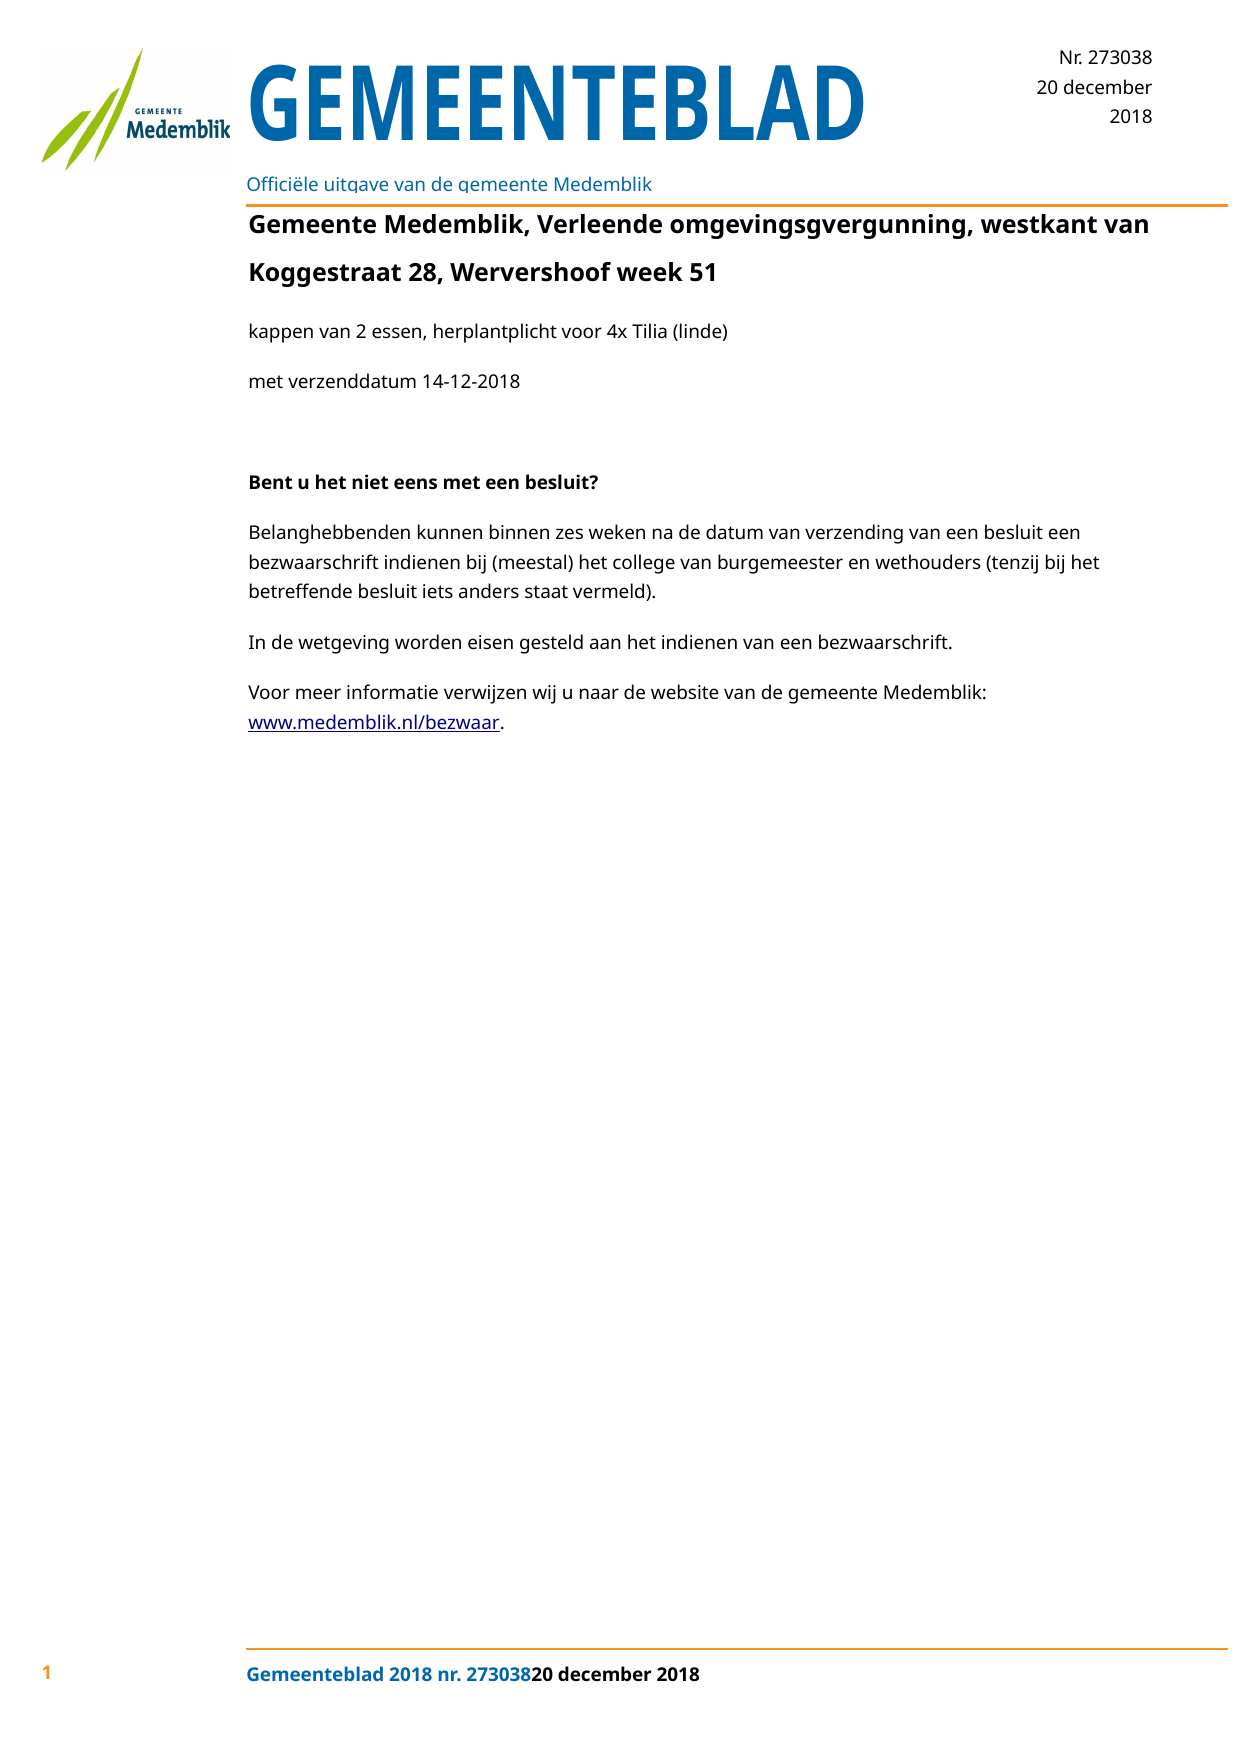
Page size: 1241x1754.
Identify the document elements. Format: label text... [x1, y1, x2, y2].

text Voor meer informatie verwijzen wij u naar de website van de gemeente Medemblik: www.medemblik.nl/bezwaar. [248, 679, 1152, 735]
text met verzenddatum 14-12-2018 [248, 368, 1152, 394]
text Bent u het niet eens met een besluit? [248, 469, 1152, 495]
picture [41, 47, 231, 172]
text Gemeente Medemblik, Verleende omgevingsgvergunning, westkant van Koggestraat 28, Wervershoof week 51 [248, 207, 1152, 288]
text In de wetgeving worden eisen gesteld aan het indienen van een bezwaarschrift. [248, 629, 1152, 655]
text Belanghebbenden kunnen binnen zes weken na de datum van verzending van een besluit een bezwaarschrift indienen bij (meestal) het college van burgemeester en wethouders (tenzij bij het betreffende besluit iets anders staat vermeld). [248, 519, 1152, 604]
text kappen van 2 essen, herplantplicht voor 4x Tilia (linde) [248, 318, 1152, 344]
